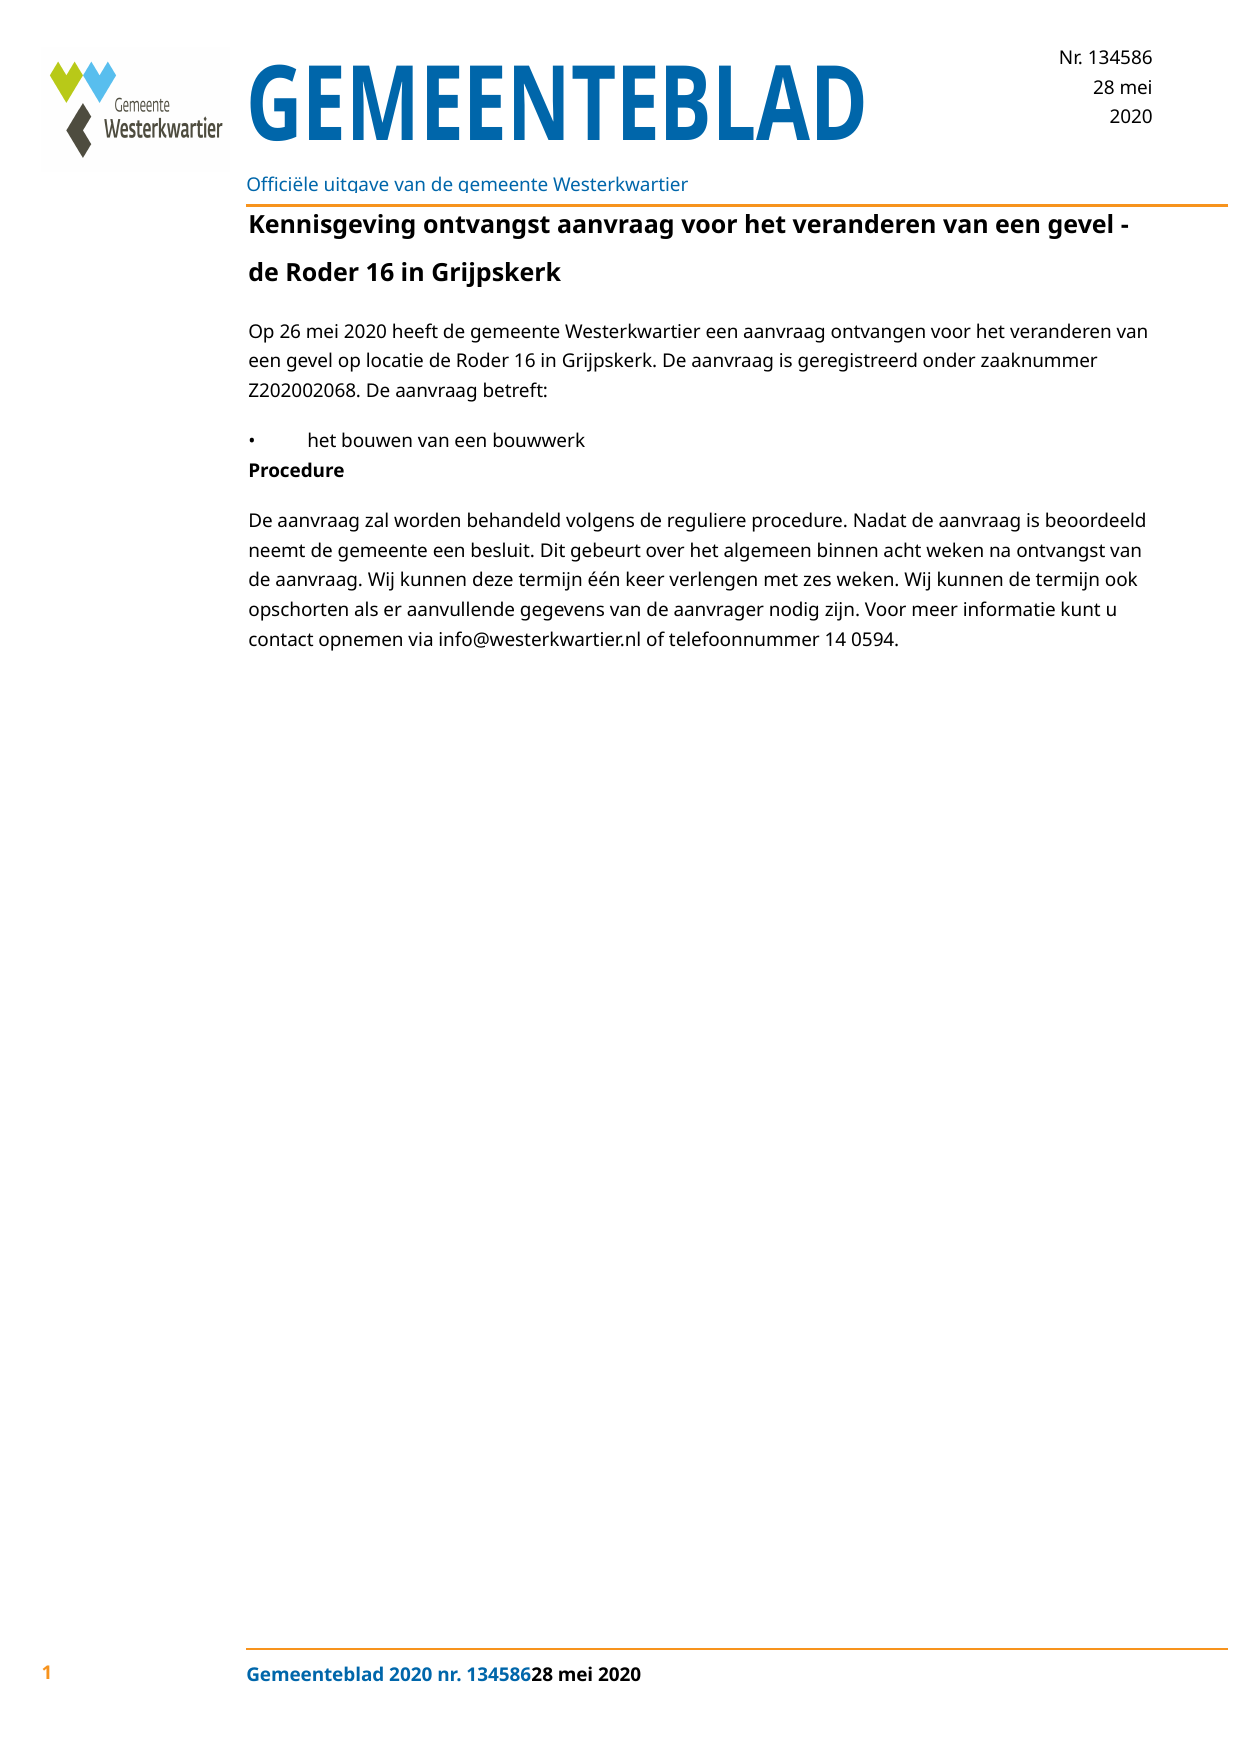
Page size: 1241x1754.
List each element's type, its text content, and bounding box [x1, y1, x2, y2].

list het bouwen van een bouwwerk [248, 427, 1152, 453]
picture [41, 47, 231, 172]
text Op 26 mei 2020 heeft de gemeente Westerkwartier een aanvraag ontvangen voor het veranderen van een gevel op locatie de Roder 16 in Grijpskerk. De aanvraag is geregistreerd onder zaaknummer Z202002068. De aanvraag betreft: [248, 318, 1152, 403]
text Procedure [248, 457, 1152, 483]
text Kennisgeving ontvangst aanvraag voor het veranderen van een gevel - de Roder 16 in Grijpskerk [248, 207, 1152, 288]
text De aanvraag zal worden behandeld volgens de reguliere procedure. Nadat de aanvraag is beoordeeld neemt de gemeente een besluit. Dit gebeurt over het algemeen binnen acht weken na ontvangst van de aanvraag. Wij kunnen deze termijn één keer verlengen met zes weken. Wij kunnen de termijn ook opschorten als er aanvullende gegevens van de aanvrager nodig zijn. Voor meer informatie kunt u contact opnemen via info@westerkwartier.nl of telefoonnummer 14 0594. [248, 507, 1152, 652]
